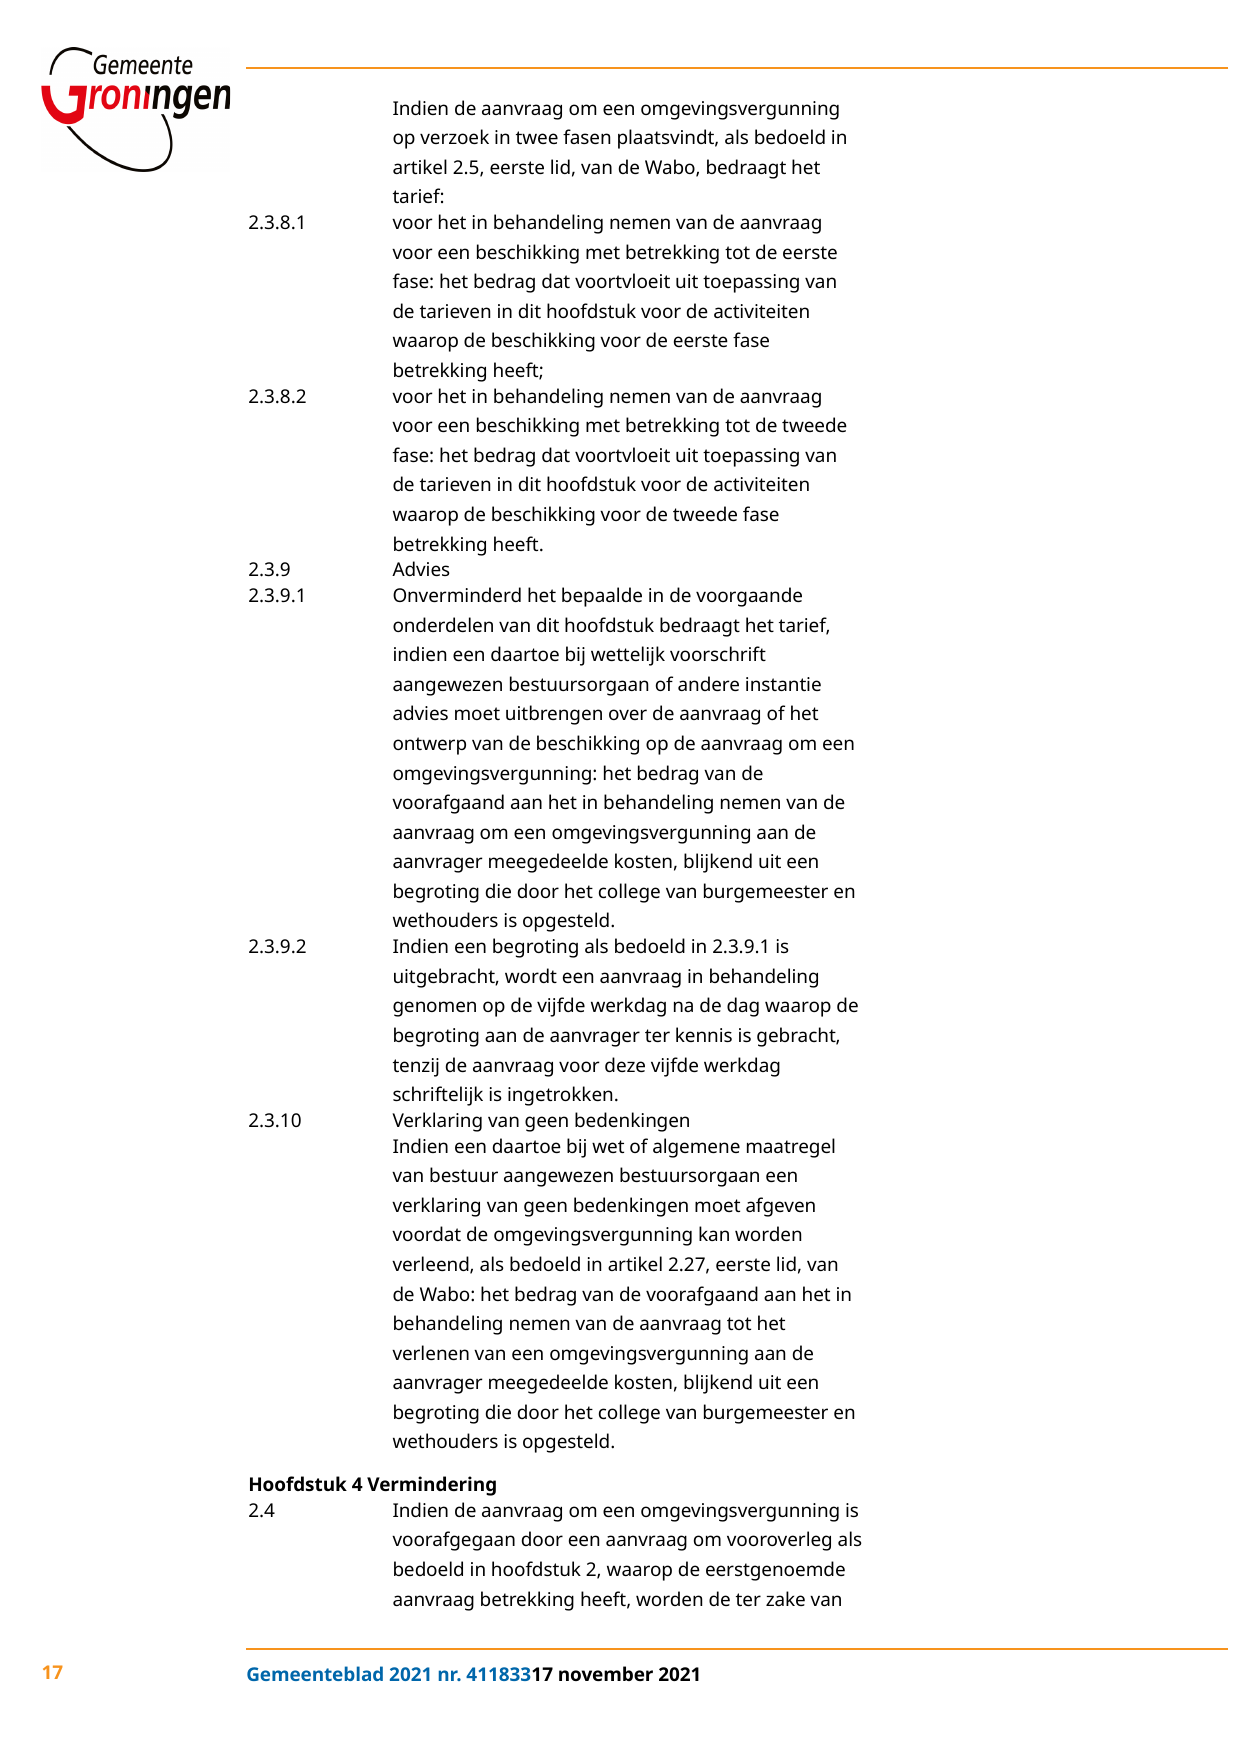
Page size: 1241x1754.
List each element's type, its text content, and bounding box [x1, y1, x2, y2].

table_cell [1007, 1107, 1152, 1133]
table_cell Indien de aanvraag om een omgevingsvergunning op verzoek in twee fasen plaatsvindt, als bedoeld in artikel 2.5, eerste lid, van de Wabo, bedraagt het tarief: [392, 95, 863, 209]
table_cell [863, 383, 1007, 557]
table_cell 2.3.9.2 [248, 934, 392, 1107]
table_cell 2.3.10 [248, 1107, 392, 1133]
table_cell 2.3.8.2 [248, 383, 392, 557]
table_cell [248, 95, 392, 209]
table_cell 2.3.9 [248, 557, 392, 582]
table_cell [1007, 934, 1152, 1107]
table_cell 2.3.8.1 [248, 209, 392, 383]
table_cell [863, 557, 1007, 582]
table_cell [863, 934, 1007, 1107]
text Hoofdstuk 4 Vermindering [248, 1471, 1152, 1497]
table_cell Advies [392, 557, 863, 582]
table_cell [863, 582, 1007, 933]
table_cell [863, 1107, 1007, 1133]
table_cell [1007, 95, 1152, 209]
table_cell voor het in behandeling nemen van de aanvraag voor een beschikking met betrekking tot de tweede fase: het bedrag dat voortvloeit uit toepassing van de tarieven in dit hoofdstuk voor de activiteiten waarop de beschikking voor de tweede fase betrekking heeft. [392, 383, 863, 557]
table_cell Indien een daartoe bij wet of algemene maatregel van bestuur aangewezen bestuursorgaan een verklaring van geen bedenkingen moet afgeven voordat de omgevingsvergunning kan worden verleend, als bedoeld in artikel 2.27, eerste lid, van de Wabo: het bedrag van de voorafgaand aan het in behandeling nemen van de aanvraag tot het verlenen van een omgevingsvergunning aan de aanvrager meegedeelde kosten, blijkend uit een begroting die door het college van burgemeester en wethouders is opgesteld. [392, 1133, 863, 1454]
table_cell [1007, 383, 1152, 557]
table_cell 2.3.9.1 [248, 582, 392, 933]
table_cell [1007, 209, 1152, 383]
table_header [863, 1497, 1007, 1611]
table_cell Indien een begroting als bedoeld in 2.3.9.1 is uitgebracht, wordt een aanvraag in behandeling genomen op de vijfde werkdag na de dag waarop de begroting aan de aanvrager ter kennis is gebracht, tenzij de aanvraag voor deze vijfde werkdag schriftelijk is ingetrokken. [392, 934, 863, 1107]
table_cell [863, 95, 1007, 209]
table_header Indien de aanvraag om een omgevingsvergunning is voorafgegaan door een aanvraag om vooroverleg als bedoeld in hoofdstuk 2, waarop de eerstgenoemde aanvraag betrekking heeft, worden de ter zake van [392, 1497, 863, 1611]
table_cell [1007, 1133, 1152, 1454]
table_cell [863, 1133, 1007, 1454]
table_cell Onverminderd het bepaalde in de voorgaande onderdelen van dit hoofdstuk bedraagt het tarief, indien een daartoe bij wettelijk voorschrift aangewezen bestuursorgaan of andere instantie advies moet uitbrengen over de aanvraag of het ontwerp van de beschikking op de aanvraag om een omgevingsvergunning: het bedrag van de voorafgaand aan het in behandeling nemen van de aanvraag om een omgevingsvergunning aan de aanvrager meegedeelde kosten, blijkend uit een begroting die door het college van burgemeester en wethouders is opgesteld. [392, 582, 863, 933]
table_header 2.4 [248, 1497, 392, 1611]
table_cell Verklaring van geen bedenkingen [392, 1107, 863, 1133]
picture [41, 47, 231, 172]
table_header [1007, 1497, 1152, 1611]
table_cell [863, 209, 1007, 383]
table_cell [1007, 582, 1152, 933]
table_cell voor het in behandeling nemen van de aanvraag voor een beschikking met betrekking tot de eerste fase: het bedrag dat voortvloeit uit toepassing van de tarieven in dit hoofdstuk voor de activiteiten waarop de beschikking voor de eerste fase betrekking heeft; [392, 209, 863, 383]
table_cell [248, 1133, 392, 1454]
table_cell [1007, 557, 1152, 582]
